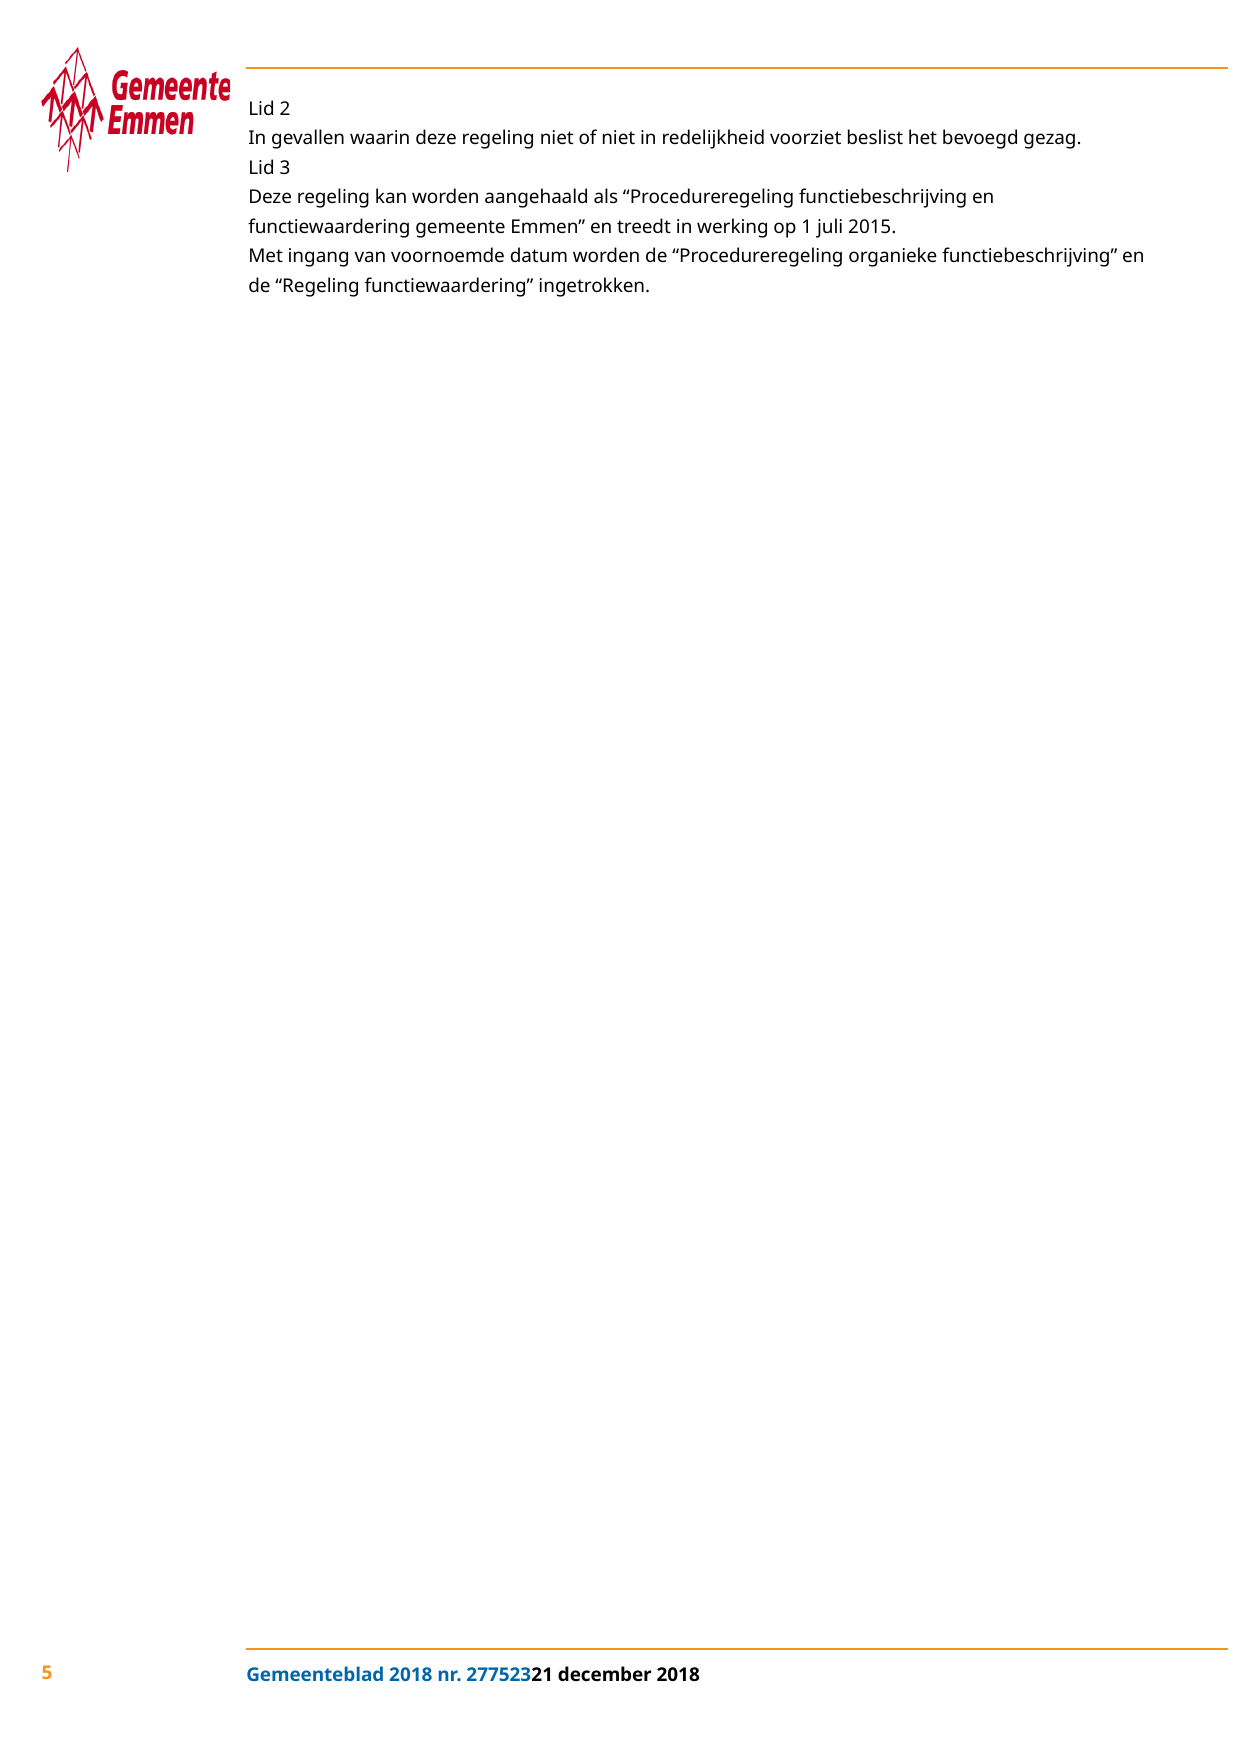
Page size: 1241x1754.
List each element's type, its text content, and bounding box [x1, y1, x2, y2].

text Lid 2 [248, 95, 1152, 121]
text Deze regeling kan worden aangehaald als “Procedureregeling functiebeschrijving en functiewaardering gemeente Emmen” en treedt in werking op 1 juli 2015. [248, 183, 1152, 239]
text Met ingang van voornoemde datum worden de “Procedureregeling organieke functiebeschrijving” en de “Regeling functiewaardering” ingetrokken. [248, 243, 1152, 298]
picture [41, 47, 231, 172]
text Lid 3 [248, 154, 1152, 180]
text In gevallen waarin deze regeling niet of niet in redelijkheid voorziet beslist het bevoegd gezag. [248, 124, 1152, 150]
